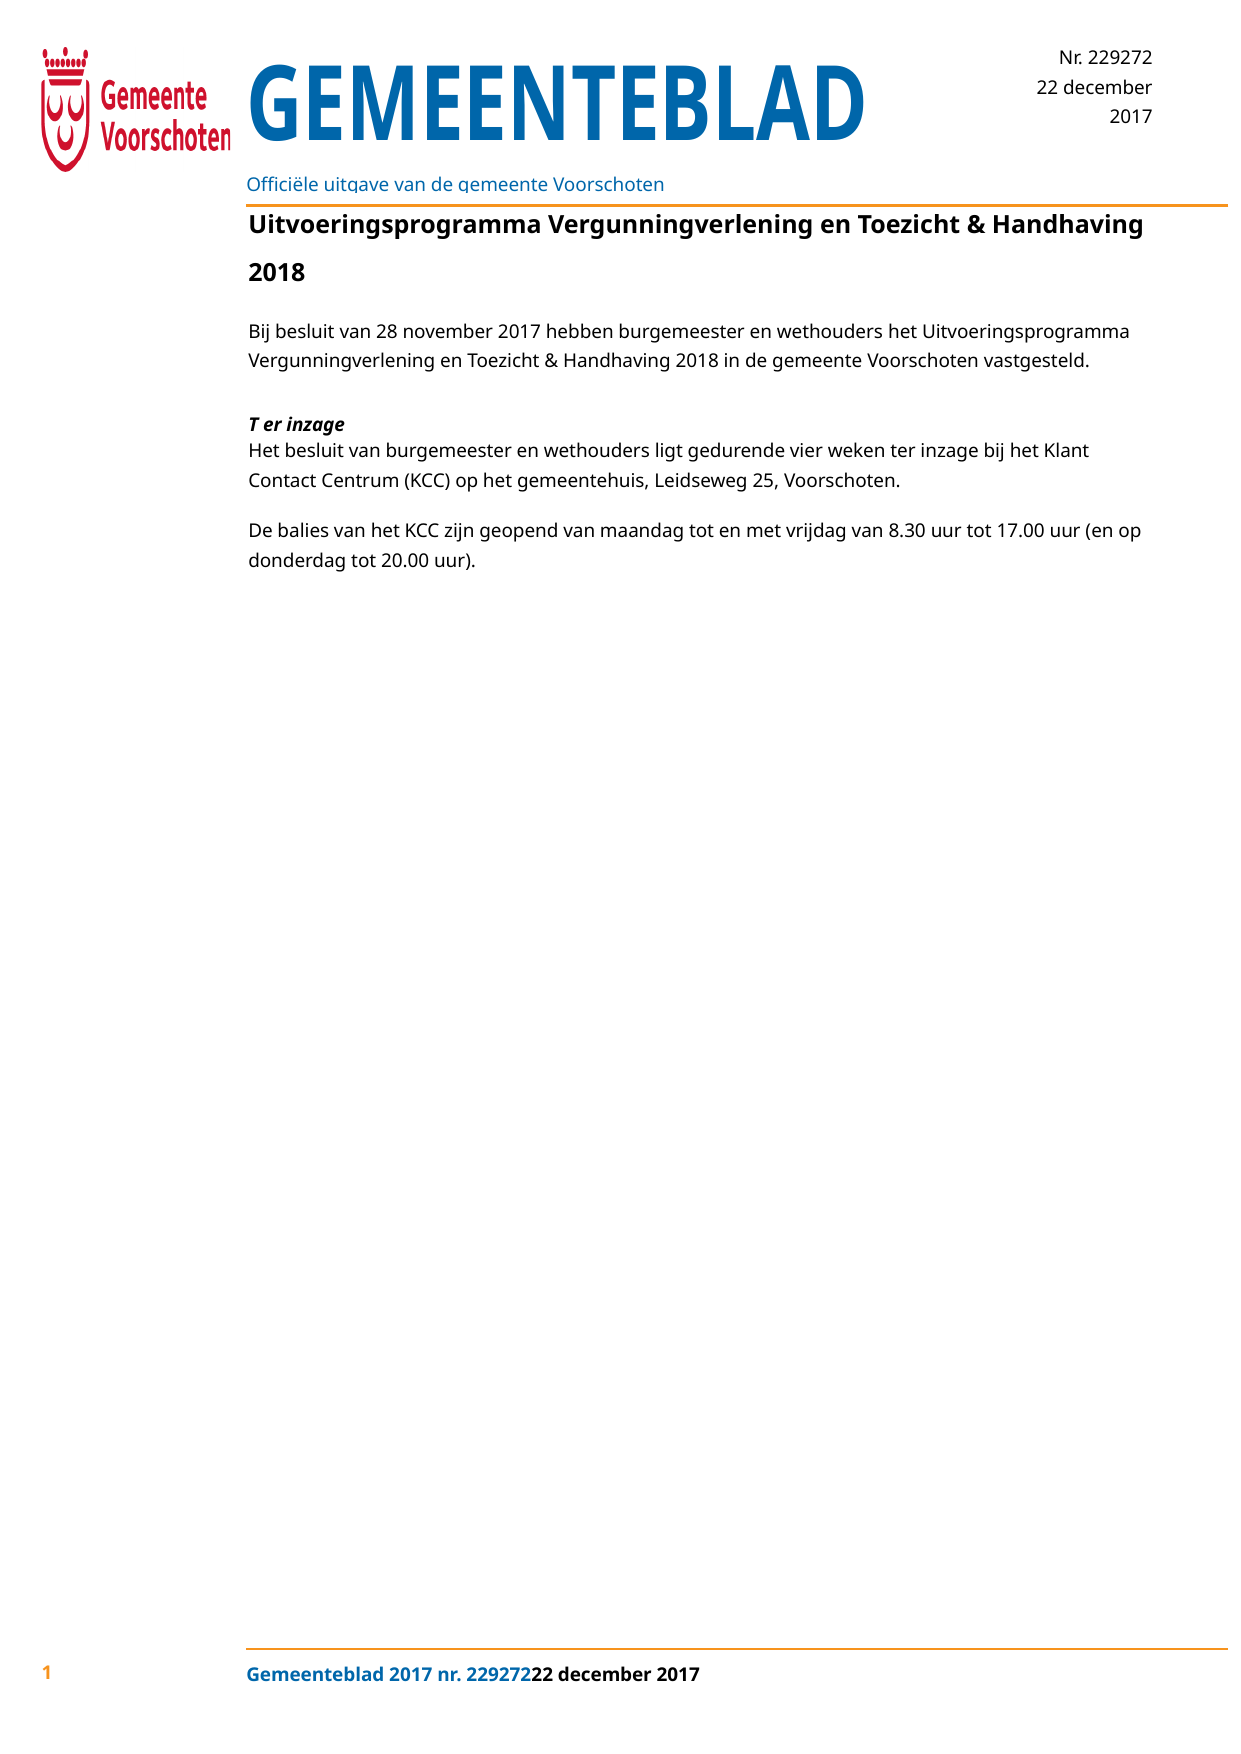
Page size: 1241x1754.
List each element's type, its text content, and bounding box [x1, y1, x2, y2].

picture [41, 47, 231, 172]
text Bij besluit van 28 november 2017 hebben burgemeester en wethouders het Uitvoeringsprogramma Vergunningverlening en Toezicht & Handhaving 2018 in de gemeente Voorschoten vastgesteld. [248, 318, 1152, 373]
text Het besluit van burgemeester en wethouders ligt gedurende vier weken ter inzage bij het Klant Contact Centrum (KCC) op het gemeentehuis, Leidseweg 25, Voorschoten. [248, 437, 1152, 492]
text Uitvoeringsprogramma Vergunningverlening en Toezicht & Handhaving 2018 [248, 207, 1152, 288]
text De balies van het KCC zijn geopend van maandag tot en met vrijdag van 8.30 uur tot 17.00 uur (en op donderdag tot 20.00 uur). [248, 517, 1152, 572]
text T er inzage [248, 411, 1152, 437]
